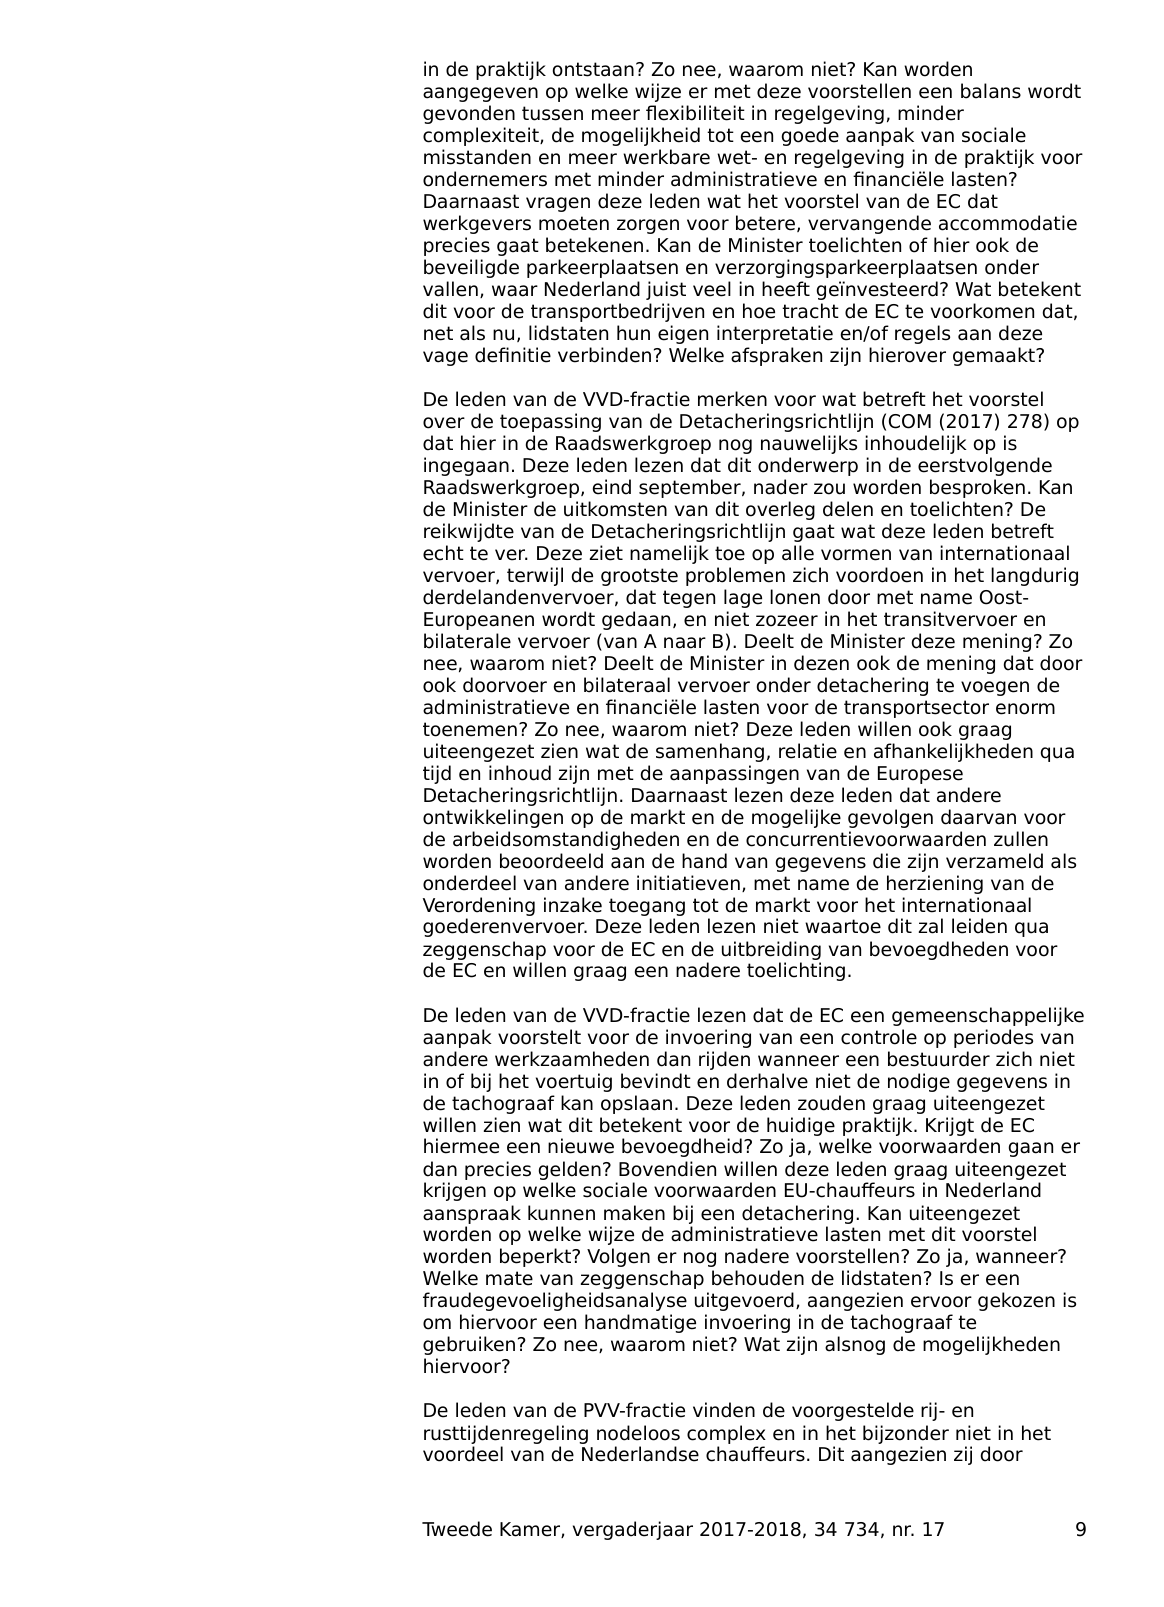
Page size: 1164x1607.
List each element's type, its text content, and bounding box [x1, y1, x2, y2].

text in de praktijk ontstaan? Zo nee, waarom niet? Kan worden aangegeven op welke wijze er met deze voorstellen een balans wordt gevonden tussen meer flexibiliteit in regelgeving, minder complexiteit, de mogelijkheid tot een goede aanpak van sociale misstanden en meer werkbare wet- en regelgeving in de praktijk voor ondernemers met minder administratieve en financiële lasten? Daarnaast vragen deze leden wat het voorstel van de EC dat werkgevers moeten zorgen voor betere, vervangende accommodatie precies gaat betekenen. Kan de Minister toelichten of hier ook de beveiligde parkeerplaatsen en verzorgingsparkeerplaatsen onder vallen, waar Nederland juist veel in heeft geïnvesteerd? Wat betekent dit voor de transportbedrijven en hoe tracht de EC te voorkomen dat, net als nu, lidstaten hun eigen interpretatie en/of regels aan deze vage definitie verbinden? Welke afspraken zijn hierover gemaakt? [422, 59, 1087, 367]
text De leden van de VVD-fractie lezen dat de EC een gemeenschappelijke aanpak voorstelt voor de invoering van een controle op periodes van andere werkzaamheden dan rijden wanneer een bestuurder zich niet in of bij het voertuig bevindt en derhalve niet de nodige gegevens in de tachograaf kan opslaan. Deze leden zouden graag uiteengezet willen zien wat dit betekent voor de huidige praktijk. Krijgt de EC hiermee een nieuwe bevoegdheid? Zo ja, welke voorwaarden gaan er dan precies gelden? Bovendien willen deze leden graag uiteengezet krijgen op welke sociale voorwaarden EU-chauffeurs in Nederland aanspraak kunnen maken bij een detachering. Kan uiteengezet worden op welke wijze de administratieve lasten met dit voorstel worden beperkt? Volgen er nog nadere voorstellen? Zo ja, wanneer? Welke mate van zeggenschap behouden de lidstaten? Is er een fraudegevoeligheidsanalyse uitgevoerd, aangezien ervoor gekozen is om hiervoor een handmatige invoering in de tachograaf te gebruiken? Zo nee, waarom niet? Wat zijn alsnog de mogelijkheden hiervoor? [422, 1004, 1087, 1378]
text De leden van de VVD-fractie merken voor wat betreft het voorstel over de toepassing van de Detacheringsrichtlijn (COM (2017) 278) op dat hier in de Raadswerkgroep nog nauwelijks inhoudelijk op is ingegaan. Deze leden lezen dat dit onderwerp in de eerstvolgende Raadswerkgroep, eind september, nader zou worden besproken. Kan de Minister de uitkomsten van dit overleg delen en toelichten? De reikwijdte van de Detacheringsrichtlijn gaat wat deze leden betreft echt te ver. Deze ziet namelijk toe op alle vormen van internationaal vervoer, terwijl de grootste problemen zich voordoen in het langdurig derdelandenvervoer, dat tegen lage lonen door met name Oost-Europeanen wordt gedaan, en niet zozeer in het transitvervoer en bilaterale vervoer (van A naar B). Deelt de Minister deze mening? Zo nee, waarom niet? Deelt de Minister in dezen ook de mening dat door ook doorvoer en bilateraal vervoer onder detachering te voegen de administratieve en financiële lasten voor de transportsector enorm toenemen? Zo nee, waarom niet? Deze leden willen ook graag uiteengezet zien wat de samenhang, relatie en afhankelijkheden qua tijd en inhoud zijn met de aanpassingen van de Europese Detacheringsrichtlijn. Daarnaast lezen deze leden dat andere ontwikkelingen op de markt en de mogelijke gevolgen daarvan voor de arbeidsomstandigheden en de concurrentievoorwaarden zullen worden beoordeeld aan de hand van gegevens die zijn verzameld als onderdeel van andere initiatieven, met name de herziening van de Verordening inzake toegang tot de markt voor het internationaal goederenvervoer. Deze leden lezen niet waartoe dit zal leiden qua zeggenschap voor de EC en de uitbreiding van bevoegdheden voor de EC en willen graag een nadere toelichting. [422, 389, 1087, 982]
text De leden van de PVV-fractie vinden de voorgestelde rij- en rusttijdenregeling nodeloos complex en in het bijzonder niet in het voordeel van de Nederlandse chauffeurs. Dit aangezien zij door [422, 1400, 1087, 1466]
